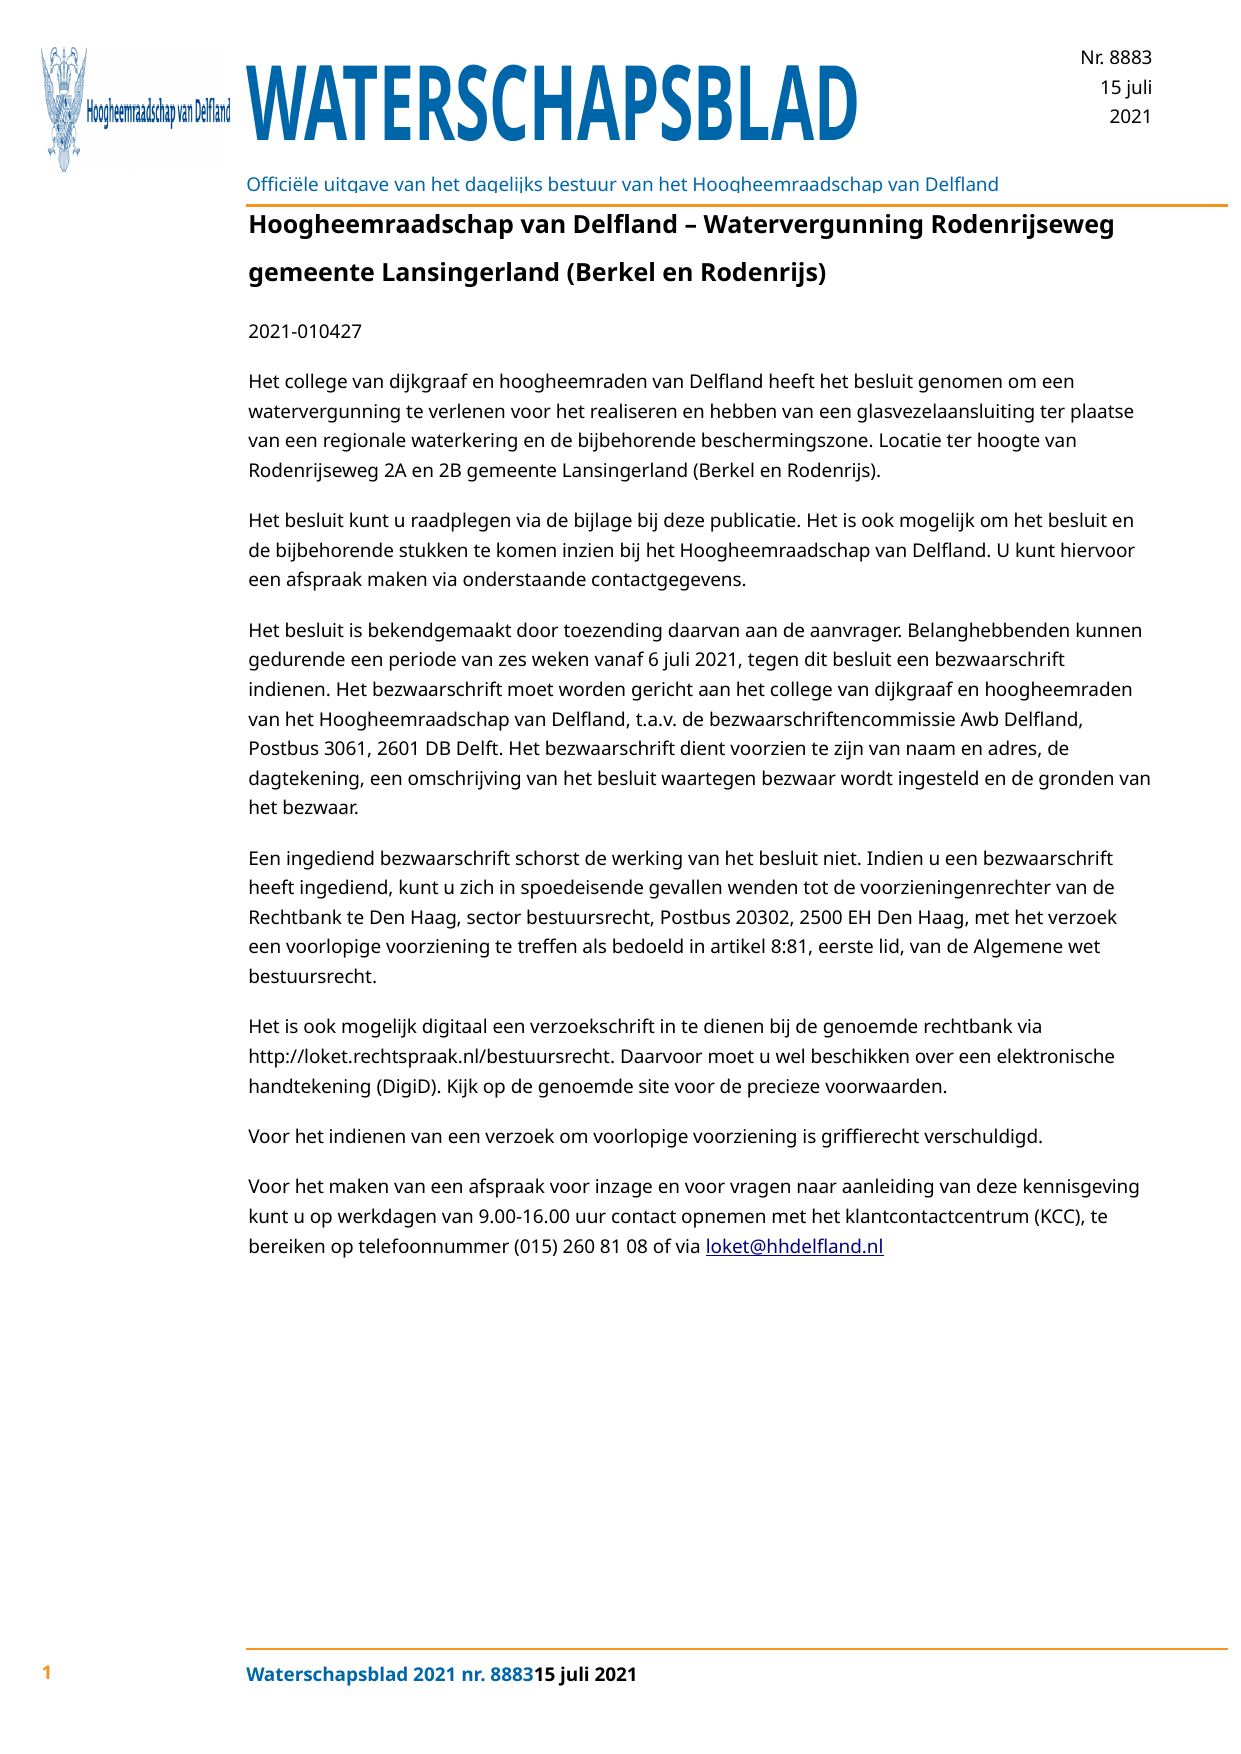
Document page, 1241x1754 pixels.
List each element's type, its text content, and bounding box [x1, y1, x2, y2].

text Het besluit kunt u raadplegen via de bijlage bij deze publicatie. Het is ook mogelijk om het besluit en de bijbehorende stukken te komen inzien bij het Hoogheemraadschap van Delfland. U kunt hiervoor een afspraak maken via onderstaande contactgegevens. [248, 507, 1152, 592]
text Voor het maken van een afspraak voor inzage en voor vragen naar aanleiding van deze kennisgeving kunt u op werkdagen van 9.00-16.00 uur contact opnemen met het klantcontactcentrum (KCC), te bereiken op telefoonnummer (015) 260 81 08 of via loket@hhdelfland.nl [248, 1174, 1152, 1259]
text Een ingediend bezwaarschrift schorst de werking van het besluit niet. Indien u een bezwaarschrift heeft ingediend, kunt u zich in spoedeisende gevallen wenden tot de voorzieningenrechter van de Rechtbank te Den Haag, sector bestuursrecht, Postbus 20302, 2500 EH Den Haag, met het verzoek een voorlopige voorziening te treffen als bedoeld in artikel 8:81, eerste lid, van de Algemene wet bestuursrecht. [248, 845, 1152, 989]
picture [41, 47, 231, 172]
text Het college van dijkgraaf en hoogheemraden van Delfland heeft het besluit genomen om een watervergunning te verlenen voor het realiseren en hebben van een glasvezelaansluiting ter plaatse van een regionale waterkering en de bijbehorende beschermingszone. Locatie ter hoogte van Rodenrijseweg 2A en 2B gemeente Lansingerland (Berkel en Rodenrijs). [248, 368, 1152, 483]
text Het is ook mogelijk digitaal een verzoekschrift in te dienen bij de genoemde rechtbank via http://loket.rechtspraak.nl/bestuursrecht. Daarvoor moet u wel beschikken over een elektronische handtekening (DigiD). Kijk op de genoemde site voor de precieze voorwaarden. [248, 1014, 1152, 1099]
text 2021-010427 [248, 318, 1152, 344]
text Voor het indienen van een verzoek om voorlopige voorziening is griffierecht verschuldigd. [248, 1123, 1152, 1149]
text Hoogheemraadschap van Delfland – Watervergunning Rodenrijseweg gemeente Lansingerland (Berkel en Rodenrijs) [248, 207, 1152, 288]
text Het besluit is bekendgemaakt door toezending daarvan aan de aanvrager. Belanghebbenden kunnen gedurende een periode van zes weken vanaf 6 juli 2021, tegen dit besluit een bezwaarschrift indienen. Het bezwaarschrift moet worden gericht aan het college van dijkgraaf en hoogheemraden van het Hoogheemraadschap van Delfland, t.a.v. de bezwaarschriftencommissie Awb Delfland, Postbus 3061, 2601 DB Delft. Het bezwaarschrift dient voorzien te zijn van naam en adres, de dagtekening, een omschrijving van het besluit waartegen bezwaar wordt ingesteld en de gronden van het bezwaar. [248, 617, 1152, 820]
